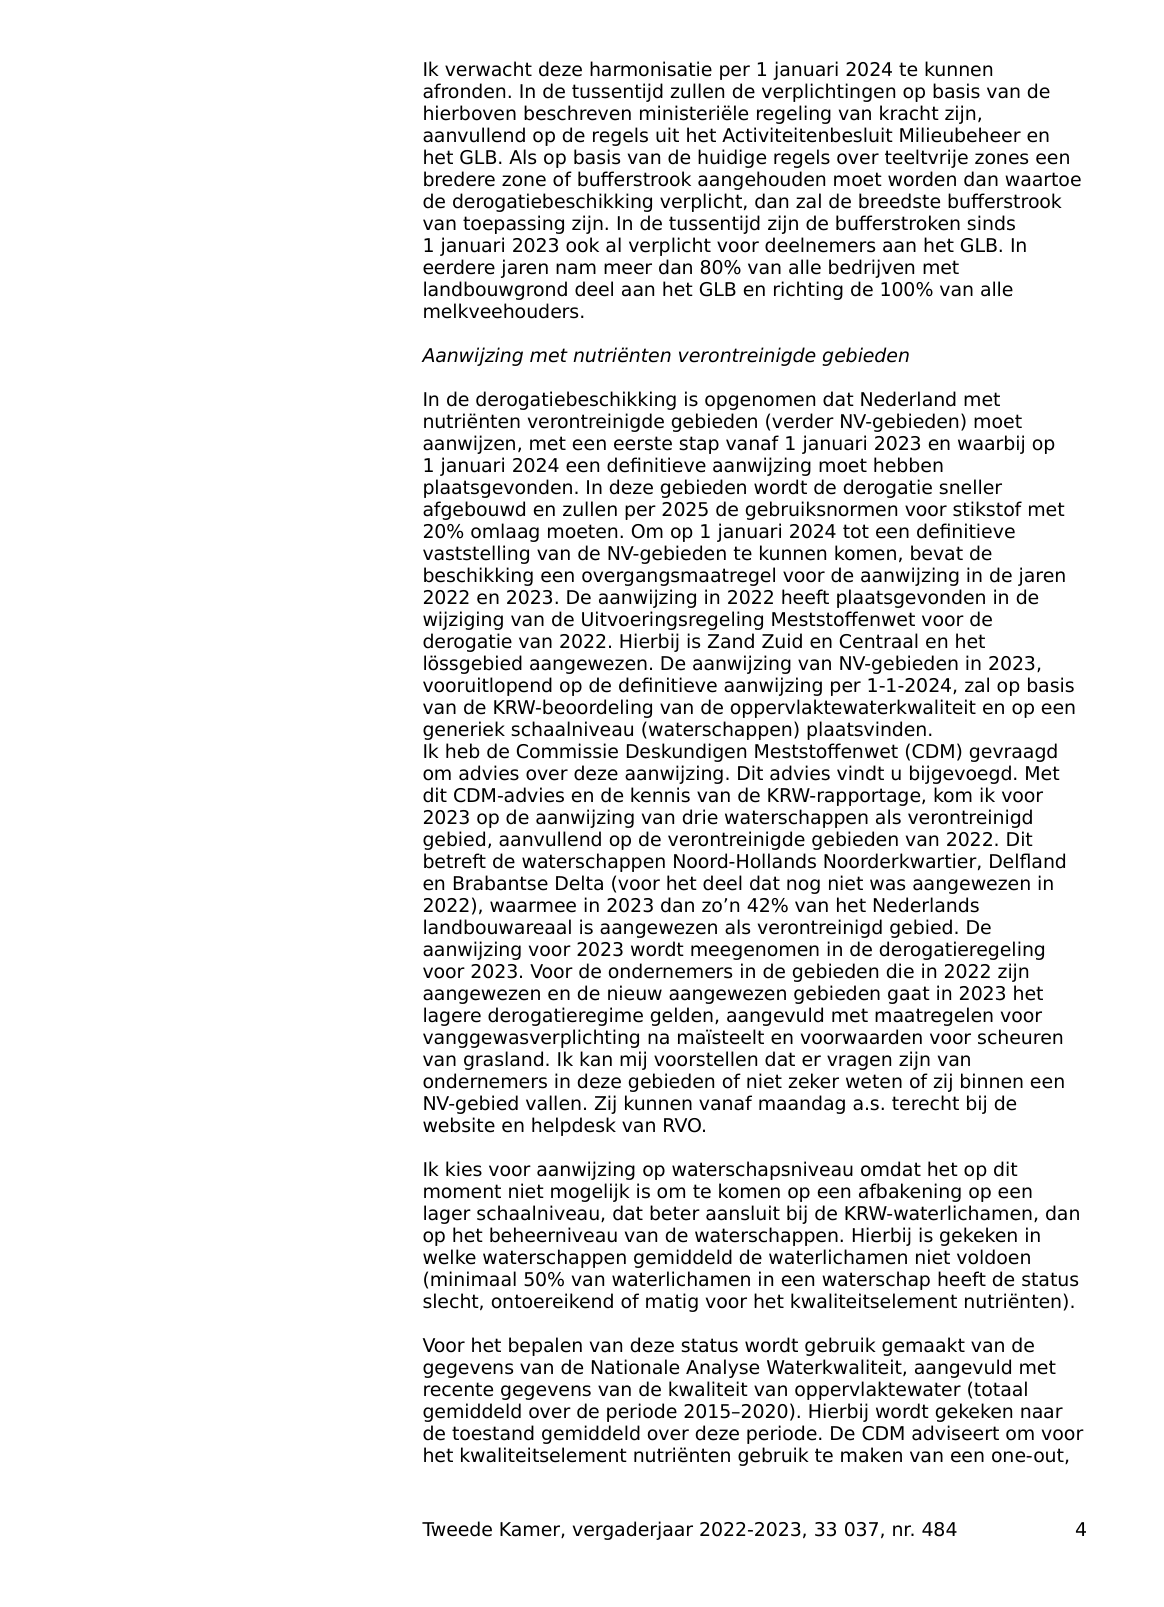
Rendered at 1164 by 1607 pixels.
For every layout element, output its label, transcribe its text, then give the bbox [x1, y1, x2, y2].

text Ik kies voor aanwijzing op waterschapsniveau omdat het op dit moment niet mogelijk is om te komen op een afbakening op een lager schaalniveau, dat beter aansluit bij de KRW-waterlichamen, dan op het beheerniveau van de waterschappen. Hierbij is gekeken in welke waterschappen gemiddeld de waterlichamen niet voldoen (minimaal 50% van waterlichamen in een waterschap heeft de status slecht, ontoereikend of matig voor het kwaliteitselement nutriënten). [422, 1159, 1087, 1312]
text Ik verwacht deze harmonisatie per 1 januari 2024 te kunnen afronden. In de tussentijd zullen de verplichtingen op basis van de hierboven beschreven ministeriële regeling van kracht zijn, aanvullend op de regels uit het Activiteitenbesluit Milieubeheer en het GLB. Als op basis van de huidige regels over teeltvrije zones een bredere zone of bufferstrook aangehouden moet worden dan waartoe de derogatiebeschikking verplicht, dan zal de breedste bufferstrook van toepassing zijn. In de tussentijd zijn de bufferstroken sinds 1 januari 2023 ook al verplicht voor deelnemers aan het GLB. In eerdere jaren nam meer dan 80% van alle bedrijven met landbouwgrond deel aan het GLB en richting de 100% van alle melkveehouders. [422, 59, 1087, 323]
text Voor het bepalen van deze status wordt gebruik gemaakt van de gegevens van de Nationale Analyse Waterkwaliteit, aangevuld met recente gegevens van de kwaliteit van oppervlaktewater (totaal gemiddeld over de periode 2015–2020). Hierbij wordt gekeken naar de toestand gemiddeld over deze periode. De CDM adviseert om voor het kwaliteitselement nutriënten gebruik te maken van een one-out, [422, 1335, 1087, 1467]
subtitle Aanwijzing met nutriënten verontreinigde gebieden [422, 345, 1087, 367]
text Ik heb de Commissie Deskundigen Meststoffenwet (CDM) gevraagd om advies over deze aanwijzing. Dit advies vindt u bijgevoegd. Met dit CDM-advies en de kennis van de KRW-rapportage, kom ik voor 2023 op de aanwijzing van drie waterschappen als verontreinigd gebied, aanvullend op de verontreinigde gebieden van 2022. Dit betreft de waterschappen Noord-Hollands Noorderkwartier, Delfland en Brabantse Delta (voor het deel dat nog niet was aangewezen in 2022), waarmee in 2023 dan zo’n 42% van het Nederlands landbouwareaal is aangewezen als verontreinigd gebied. De aanwijzing voor 2023 wordt meegenomen in de derogatieregeling voor 2023. Voor de ondernemers in de gebieden die in 2022 zijn aangewezen en de nieuw aangewezen gebieden gaat in 2023 het lagere derogatieregime gelden, aangevuld met maatregelen voor vanggewasverplichting na maïsteelt en voorwaarden voor scheuren van grasland. Ik kan mij voorstellen dat er vragen zijn van ondernemers in deze gebieden of niet zeker weten of zij binnen een NV-gebied vallen. Zij kunnen vanaf maandag a.s. terecht bij de website en helpdesk van RVO. [422, 741, 1087, 1136]
text In de derogatiebeschikking is opgenomen dat Nederland met nutriënten verontreinigde gebieden (verder NV-gebieden) moet aanwijzen, met een eerste stap vanaf 1 januari 2023 en waarbij op 1 januari 2024 een definitieve aanwijzing moet hebben plaatsgevonden. In deze gebieden wordt de derogatie sneller afgebouwd en zullen per 2025 de gebruiksnormen voor stikstof met 20% omlaag moeten. Om op 1 januari 2024 tot een definitieve vaststelling van de NV-gebieden te kunnen komen, bevat de beschikking een overgangsmaatregel voor de aanwijzing in de jaren 2022 en 2023. De aanwijzing in 2022 heeft plaatsgevonden in de wijziging van de Uitvoeringsregeling Meststoffenwet voor de derogatie van 2022. Hierbij is Zand Zuid en Centraal en het lössgebied aangewezen. De aanwijzing van NV-gebieden in 2023, vooruitlopend op de definitieve aanwijzing per 1-1-2024, zal op basis van de KRW-beoordeling van de oppervlaktewaterkwaliteit en op een generiek schaalniveau (waterschappen) plaatsvinden. [422, 389, 1087, 741]
